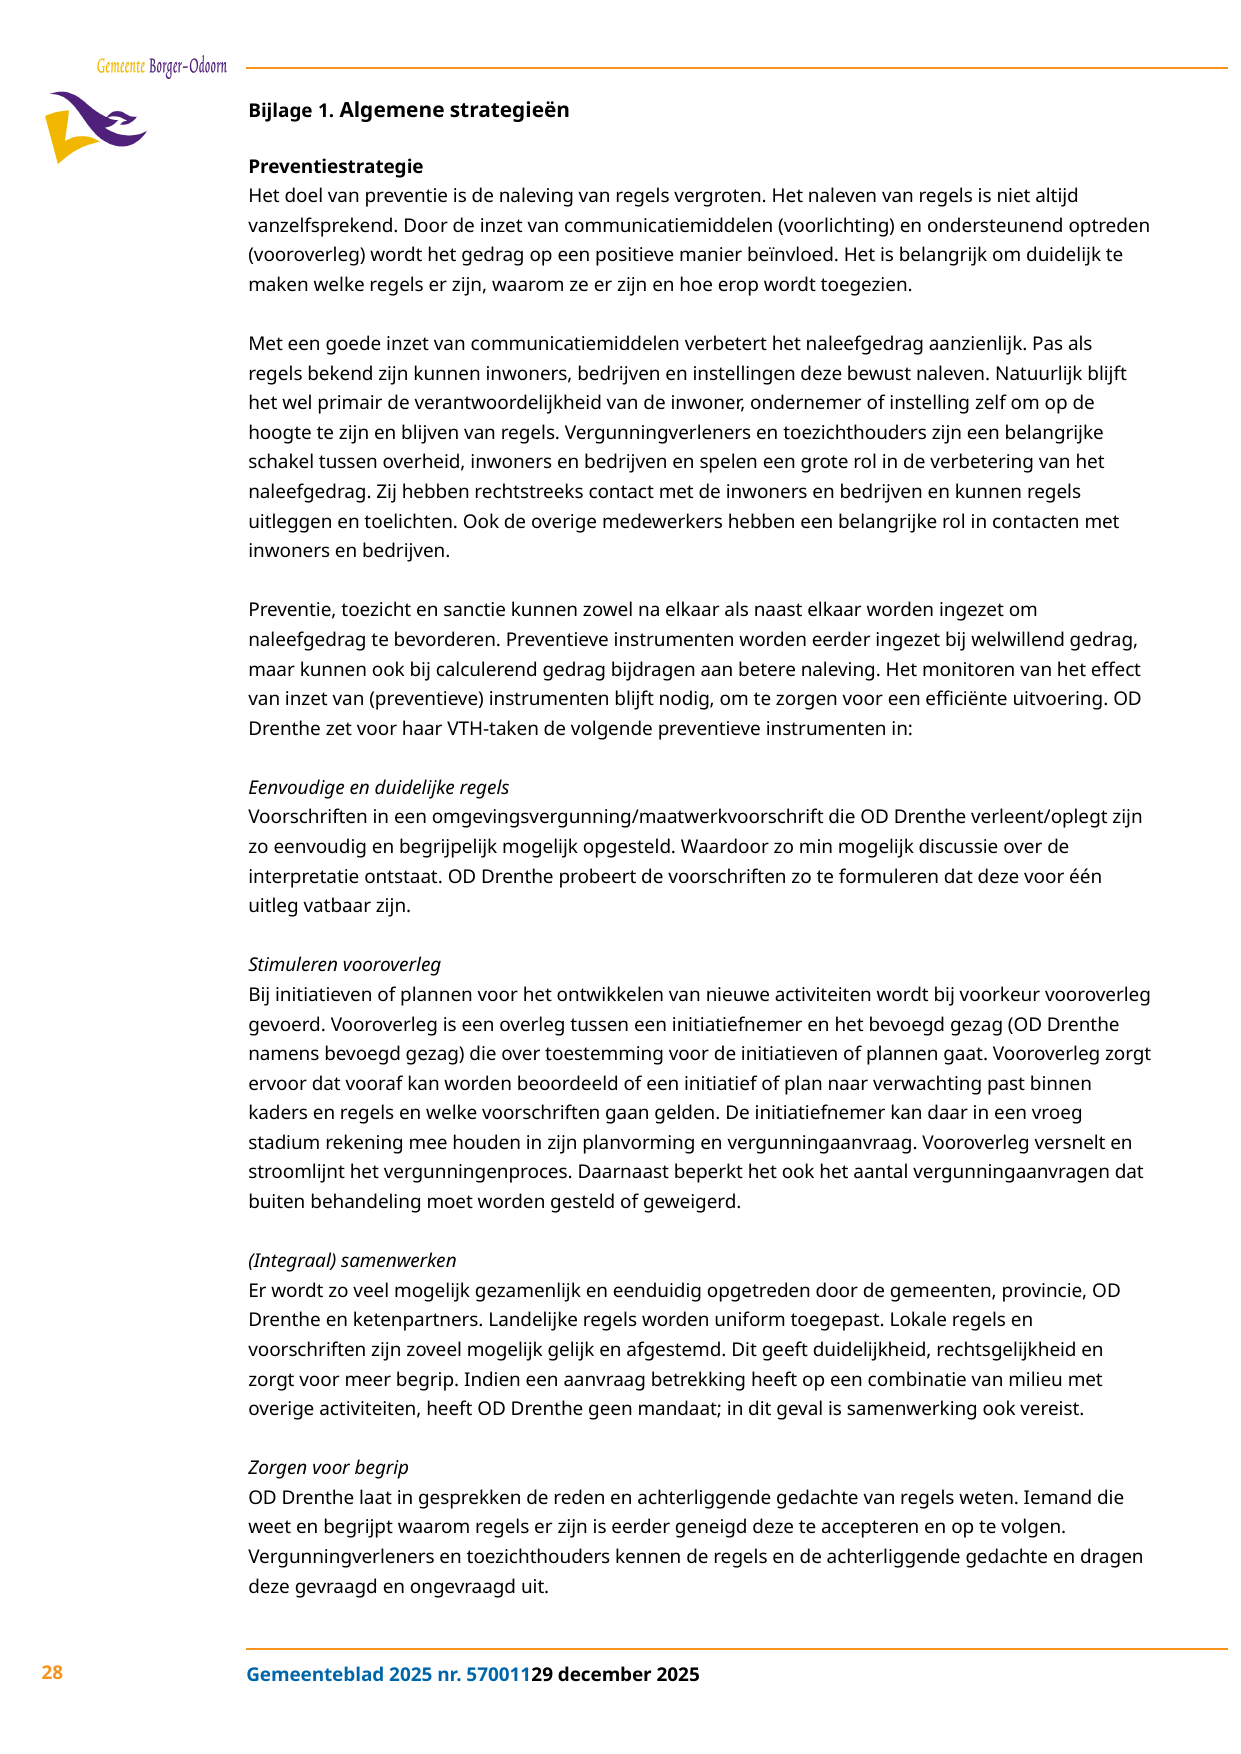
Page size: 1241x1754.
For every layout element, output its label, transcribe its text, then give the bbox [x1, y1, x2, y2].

text Stimuleren vooroverleg [248, 952, 1152, 977]
text OD Drenthe laat in gesprekken de reden en achterliggende gedachte van regels weten. Iemand die weet en begrijpt waarom regels er zijn is eerder geneigd deze te accepteren en op te volgen. Vergunningverleners en toezichthouders kennen de regels en de achterliggende gedachte en dragen deze gevraagd en ongevraagd uit. [248, 1484, 1152, 1599]
picture [41, 47, 231, 172]
text Voorschriften in een omgevingsvergunning/maatwerkvoorschrift die OD Drenthe verleent/oplegt zijn zo eenvoudig en begrijpelijk mogelijk opgesteld. Waardoor zo min mogelijk discussie over de interpretatie ontstaat. OD Drenthe probeert de voorschriften zo te formuleren dat deze voor één uitleg vatbaar zijn. [248, 804, 1152, 918]
text Bij initiatieven of plannen voor het ontwikkelen van nieuwe activiteiten wordt bij voorkeur vooroverleg gevoerd. Vooroverleg is een overleg tussen een initiatiefnemer en het bevoegd gezag (OD Drenthe namens bevoegd gezag) die over toestemming voor de initiatieven of plannen gaat. Vooroverleg zorgt ervoor dat vooraf kan worden beoordeeld of een initiatief of plan naar verwachting past binnen kaders en regels en welke voorschriften gaan gelden. De initiatiefnemer kan daar in een vroeg stadium rekening mee houden in zijn planvorming en vergunningaanvraag. Vooroverleg versnelt en stroomlijnt het vergunningenproces. Daarnaast beperkt het ook het aantal vergunningaanvragen dat buiten behandeling moet worden gesteld of geweigerd. [248, 981, 1152, 1214]
text Preventiestrategie [248, 153, 1152, 179]
text Eenvoudige en duidelijke regels [248, 774, 1152, 800]
text Er wordt zo veel mogelijk gezamenlijk en eenduidig opgetreden door de gemeenten, provincie, OD Drenthe en ketenpartners. Landelijke regels worden uniform toegepast. Lokale regels en voorschriften zijn zoveel mogelijk gelijk en afgestemd. Dit geeft duidelijkheid, rechtsgelijkheid en zorgt voor meer begrip. Indien een aanvraag betrekking heeft op een combinatie van milieu met overige activiteiten, heeft OD Drenthe geen mandaat; in dit geval is samenwerking ook vereist. [248, 1277, 1152, 1421]
text Het doel van preventie is de naleving van regels vergroten. Het naleven van regels is niet altijd vanzelfsprekend. Door de inzet van communicatiemiddelen (voorlichting) en ondersteunend optreden (vooroverleg) wordt het gedrag op een positieve manier beïnvloed. Het is belangrijk om duidelijk te maken welke regels er zijn, waarom ze er zijn en hoe erop wordt toegezien. [248, 182, 1152, 297]
text Zorgen voor begrip [248, 1454, 1152, 1480]
text Bijlage 1. Algemene strategieën [248, 95, 1152, 123]
text Preventie, toezicht en sanctie kunnen zowel na elkaar als naast elkaar worden ingezet om naleefgedrag te bevorderen. Preventieve instrumenten worden eerder ingezet bij welwillend gedrag, maar kunnen ook bij calculerend gedrag bijdragen aan betere naleving. Het monitoren van het effect van inzet van (preventieve) instrumenten blijft nodig, om te zorgen voor een efficiënte uitvoering. OD Drenthe zet voor haar VTH-taken de volgende preventieve instrumenten in: [248, 597, 1152, 741]
text (Integraal) samenwerken [248, 1247, 1152, 1273]
text Met een goede inzet van communicatiemiddelen verbetert het naleefgedrag aanzienlijk. Pas als regels bekend zijn kunnen inwoners, bedrijven en instellingen deze bewust naleven. Natuurlijk blijft het wel primair de verantwoordelijkheid van de inwoner, ondernemer of instelling zelf om op de hoogte te zijn en blijven van regels. Vergunningverleners en toezichthouders zijn een belangrijke schakel tussen overheid, inwoners en bedrijven en spelen een grote rol in de verbetering van het naleefgedrag. Zij hebben rechtstreeks contact met de inwoners en bedrijven en kunnen regels uitleggen en toelichten. Ook de overige medewerkers hebben een belangrijke rol in contacten met inwoners en bedrijven. [248, 330, 1152, 563]
